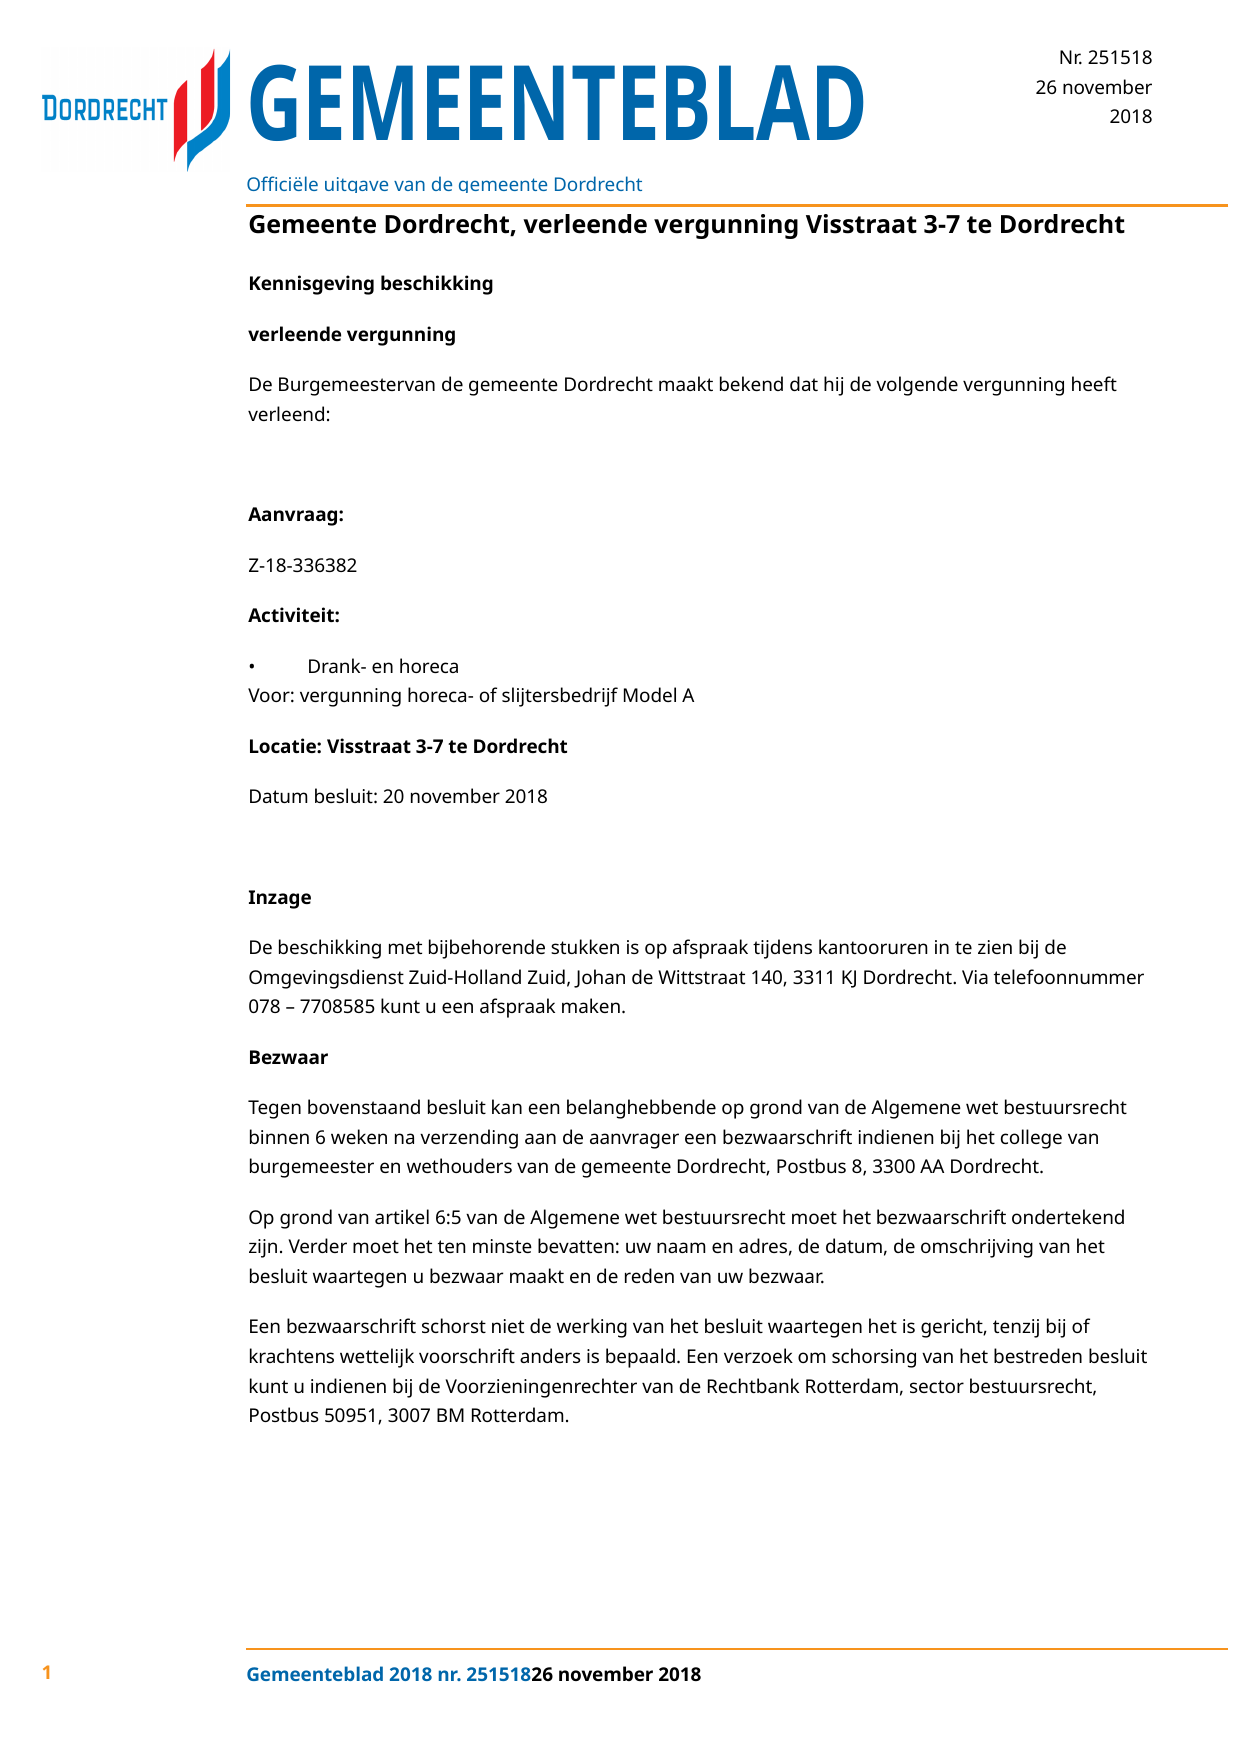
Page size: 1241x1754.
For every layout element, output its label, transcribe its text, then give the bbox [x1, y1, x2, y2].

text Datum besluit: 20 november 2018 [248, 783, 1152, 809]
text De Burgemeestervan de gemeente Dordrecht maakt bekend dat hij de volgende vergunning heeft verleend: [248, 371, 1152, 426]
text Activiteit: [248, 602, 1152, 628]
text Bezwaar [248, 1044, 1152, 1070]
text Voor: vergunning horeca- of slijtersbedrijf Model A [248, 682, 1152, 708]
text Kennisgeving beschikking [248, 270, 1152, 296]
text Tegen bovenstaand besluit kan een belanghebbende op grond van de Algemene wet bestuursrecht binnen 6 weken na verzending aan de aanvrager een bezwaarschrift indienen bij het college van burgemeester en wethouders van de gemeente Dordrecht, Postbus 8, 3300 AA Dordrecht. [248, 1094, 1152, 1179]
text Locatie: Visstraat 3-7 te Dordrecht [248, 733, 1152, 758]
list Drank- en horeca [248, 653, 1152, 678]
text verleende vergunning [248, 321, 1152, 346]
text De beschikking met bijbehorende stukken is op afspraak tijdens kantooruren in te zien bij de Omgevingsdienst Zuid-Holland Zuid, Johan de Wittstraat 140, 3311 KJ Dordrecht. Via telefoonnummer 078 – 7708585 kunt u een afspraak maken. [248, 934, 1152, 1019]
picture [41, 47, 231, 172]
text Gemeente Dordrecht, verleende vergunning Visstraat 3-7 te Dordrecht [248, 207, 1152, 241]
text Aanvraag: [248, 502, 1152, 527]
text Z-18-336382 [248, 552, 1152, 578]
text Op grond van artikel 6:5 van de Algemene wet bestuursrecht moet het bezwaarschrift ondertekend zijn. Verder moet het ten minste bevatten: uw naam en adres, de datum, de omschrijving van het besluit waartegen u bezwaar maakt en de reden van uw bezwaar. [248, 1204, 1152, 1289]
text Inzage [248, 884, 1152, 910]
text Een bezwaarschrift schorst niet de werking van het besluit waartegen het is gericht, tenzij bij of krachtens wettelijk voorschrift anders is bepaald. Een verzoek om schorsing van het bestreden besluit kunt u indienen bij de Voorzieningenrechter van de Rechtbank Rotterdam, sector bestuursrecht, Postbus 50951, 3007 BM Rotterdam. [248, 1314, 1152, 1428]
